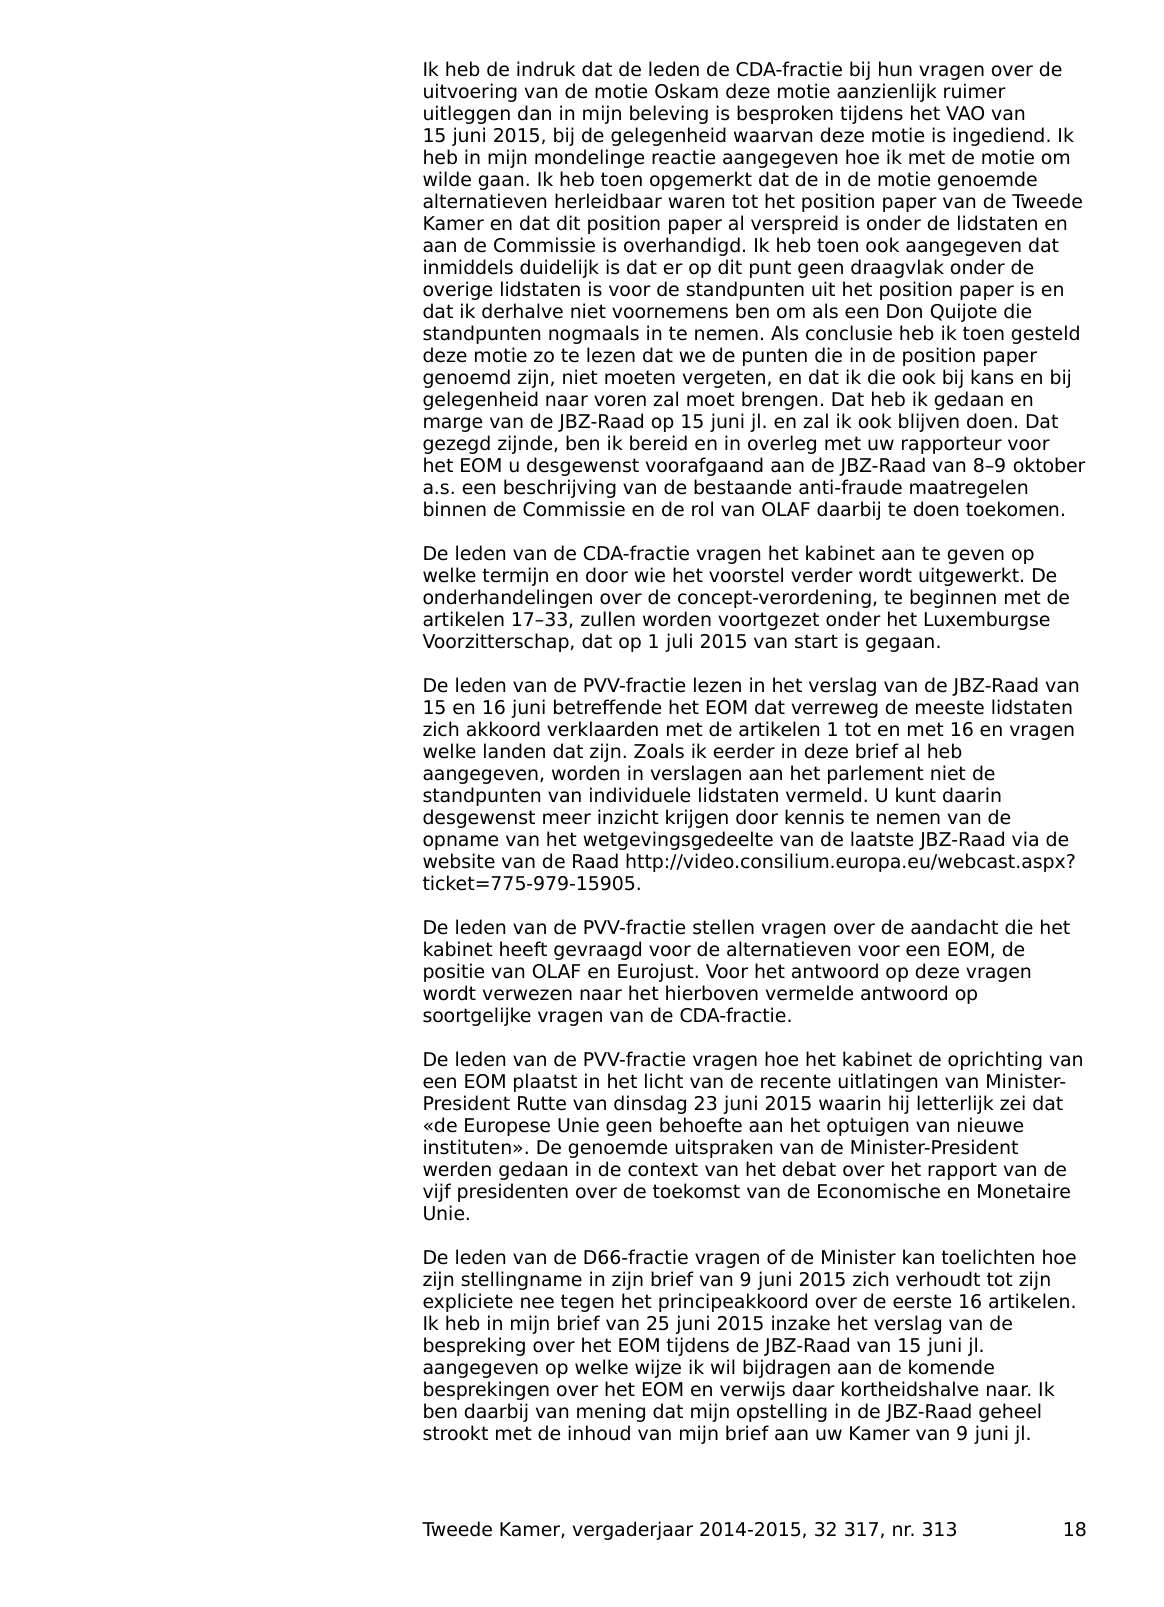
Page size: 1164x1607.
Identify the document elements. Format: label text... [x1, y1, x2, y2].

text De leden van de D66-fractie vragen of de Minister kan toelichten hoe zijn stellingname in zijn brief van 9 juni 2015 zich verhoudt tot zijn expliciete nee tegen het principeakkoord over de eerste 16 artikelen. Ik heb in mijn brief van 25 juni 2015 inzake het verslag van de bespreking over het EOM tijdens de JBZ-Raad van 15 juni jl. aangegeven op welke wijze ik wil bijdragen aan de komende besprekingen over het EOM en verwijs daar kortheidshalve naar. Ik ben daarbij van mening dat mijn opstelling in de JBZ-Raad geheel strookt met de inhoud van mijn brief aan uw Kamer van 9 juni jl. [422, 1247, 1087, 1445]
text De leden van de PVV-fractie lezen in het verslag van de JBZ-Raad van 15 en 16 juni betreffende het EOM dat verreweg de meeste lidstaten zich akkoord verklaarden met de artikelen 1 tot en met 16 en vragen welke landen dat zijn. Zoals ik eerder in deze brief al heb aangegeven, worden in verslagen aan het parlement niet de standpunten van individuele lidstaten vermeld. U kunt daarin desgewenst meer inzicht krijgen door kennis te nemen van de opname van het wetgevingsgedeelte van de laatste JBZ-Raad via de website van de Raad http://video.consilium.europa.eu/webcast.aspx?ticket=775-979-15905. [422, 675, 1087, 895]
text De leden van de CDA-fractie vragen het kabinet aan te geven op welke termijn en door wie het voorstel verder wordt uitgewerkt. De onderhandelingen over de concept-verordening, te beginnen met de artikelen 17–33, zullen worden voortgezet onder het Luxemburgse Voorzitterschap, dat op 1 juli 2015 van start is gegaan. [422, 543, 1087, 653]
text Ik heb de indruk dat de leden de CDA-fractie bij hun vragen over de uitvoering van de motie Oskam deze motie aanzienlijk ruimer uitleggen dan in mijn beleving is besproken tijdens het VAO van 15 juni 2015, bij de gelegenheid waarvan deze motie is ingediend. Ik heb in mijn mondelinge reactie aangegeven hoe ik met de motie om wilde gaan. Ik heb toen opgemerkt dat de in de motie genoemde alternatieven herleidbaar waren tot het position paper van de Tweede Kamer en dat dit position paper al verspreid is onder de lidstaten en aan de Commissie is overhandigd. Ik heb toen ook aangegeven dat inmiddels duidelijk is dat er op dit punt geen draagvlak onder de overige lidstaten is voor de standpunten uit het position paper is en dat ik derhalve niet voornemens ben om als een Don Quijote die standpunten nogmaals in te nemen. Als conclusie heb ik toen gesteld deze motie zo te lezen dat we de punten die in de position paper genoemd zijn, niet moeten vergeten, en dat ik die ook bij kans en bij gelegenheid naar voren zal moet brengen. Dat heb ik gedaan en marge van de JBZ-Raad op 15 juni jl. en zal ik ook blijven doen. Dat gezegd zijnde, ben ik bereid en in overleg met uw rapporteur voor het EOM u desgewenst voorafgaand aan de JBZ-Raad van 8–9 oktober a.s. een beschrijving van de bestaande anti-fraude maatregelen binnen de Commissie en de rol van OLAF daarbij te doen toekomen. [422, 59, 1087, 521]
text De leden van de PVV-fractie stellen vragen over de aandacht die het kabinet heeft gevraagd voor de alternatieven voor een EOM, de positie van OLAF en Eurojust. Voor het antwoord op deze vragen wordt verwezen naar het hierboven vermelde antwoord op soortgelijke vragen van de CDA-fractie. [422, 917, 1087, 1027]
text De leden van de PVV-fractie vragen hoe het kabinet de oprichting van een EOM plaatst in het licht van de recente uitlatingen van Minister-President Rutte van dinsdag 23 juni 2015 waarin hij letterlijk zei dat «de Europese Unie geen behoefte aan het optuigen van nieuwe instituten». De genoemde uitspraken van de Minister-President werden gedaan in de context van het debat over het rapport van de vijf presidenten over de toekomst van de Economische en Monetaire Unie. [422, 1049, 1087, 1225]
